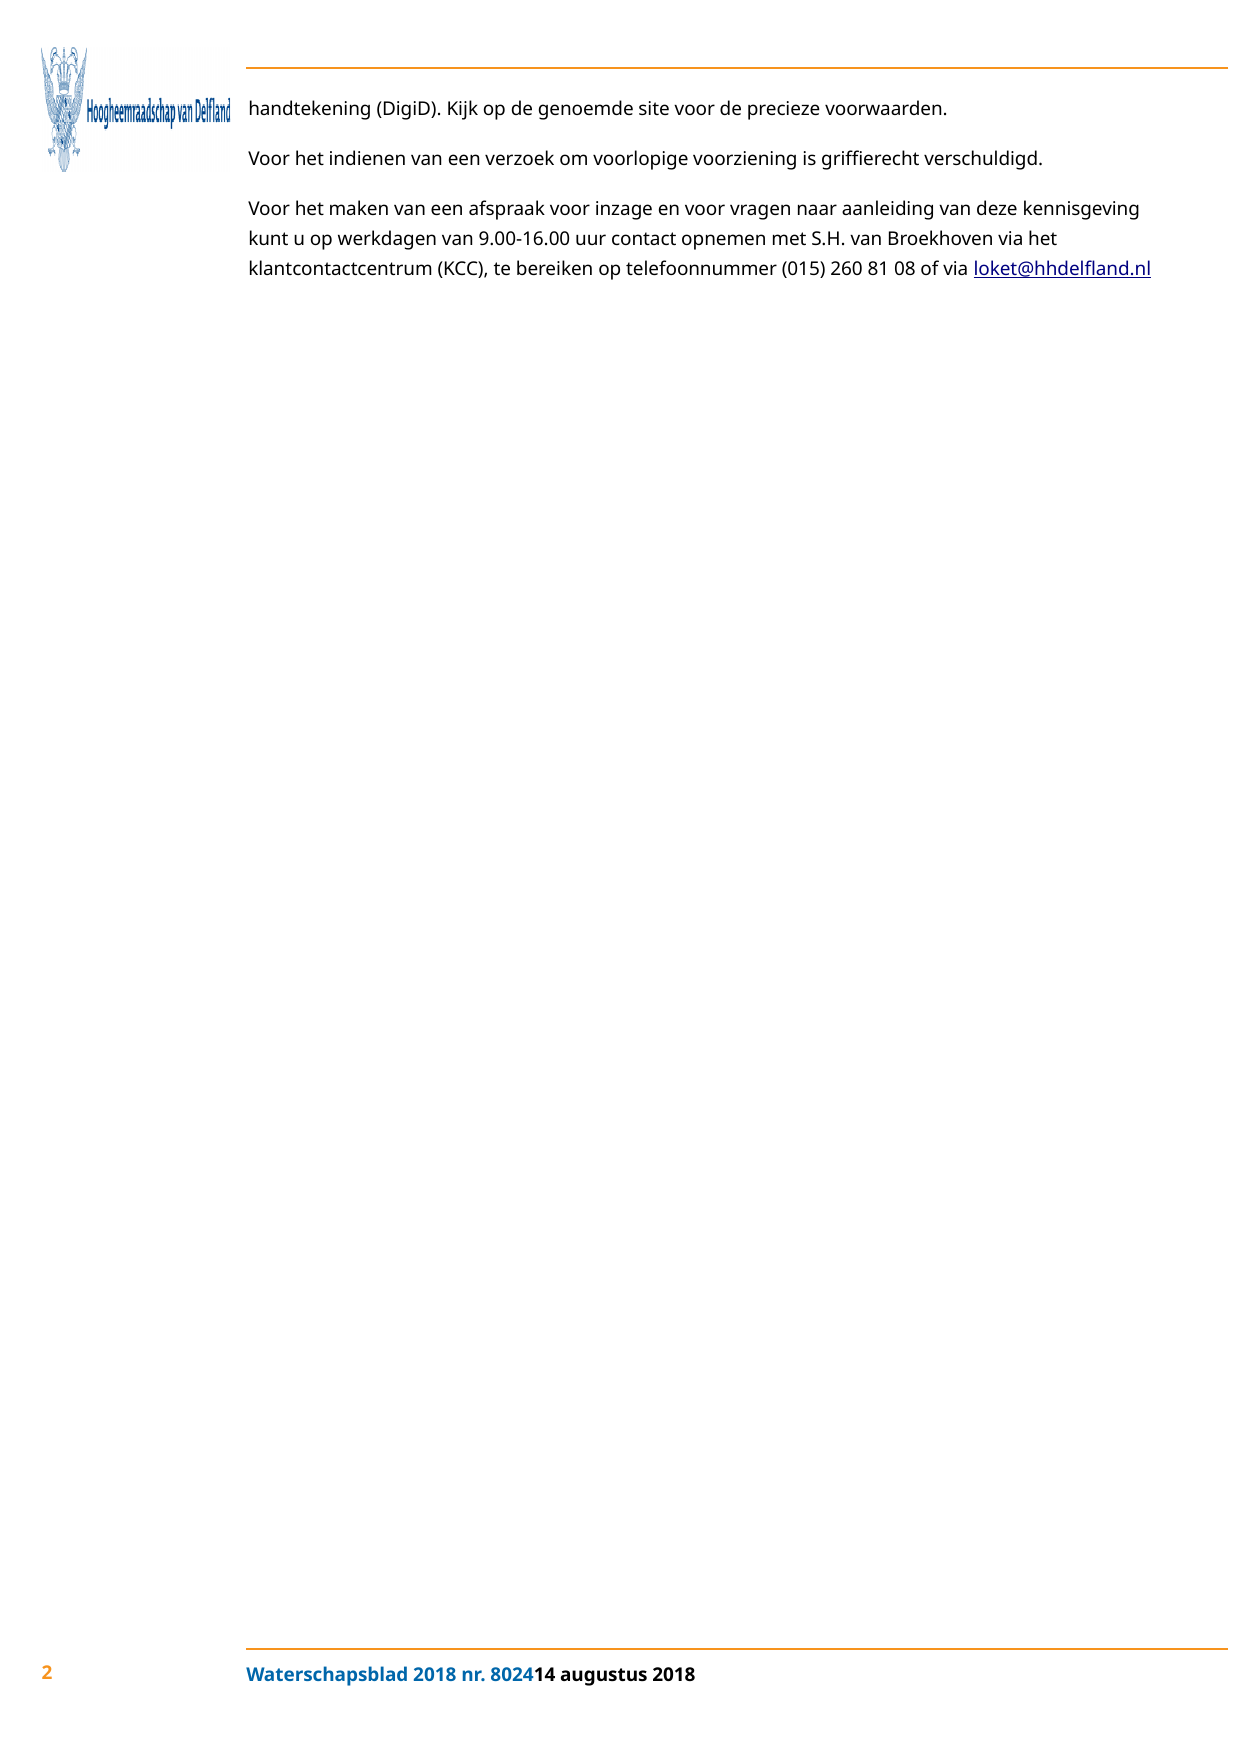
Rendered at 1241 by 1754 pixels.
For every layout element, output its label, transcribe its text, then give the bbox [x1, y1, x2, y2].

picture [41, 47, 231, 172]
text handtekening (DigiD). Kijk op de genoemde site voor de precieze voorwaarden. [248, 95, 1152, 121]
text Voor het indienen van een verzoek om voorlopige voorziening is griffierecht verschuldigd. [248, 145, 1152, 171]
text Voor het maken van een afspraak voor inzage en voor vragen naar aanleiding van deze kennisgeving kunt u op werkdagen van 9.00-16.00 uur contact opnemen met S.H. van Broekhoven via het klantcontactcentrum (KCC), te bereiken op telefoonnummer (015) 260 81 08 of via loket@hhdelfland.nl [248, 196, 1152, 281]
